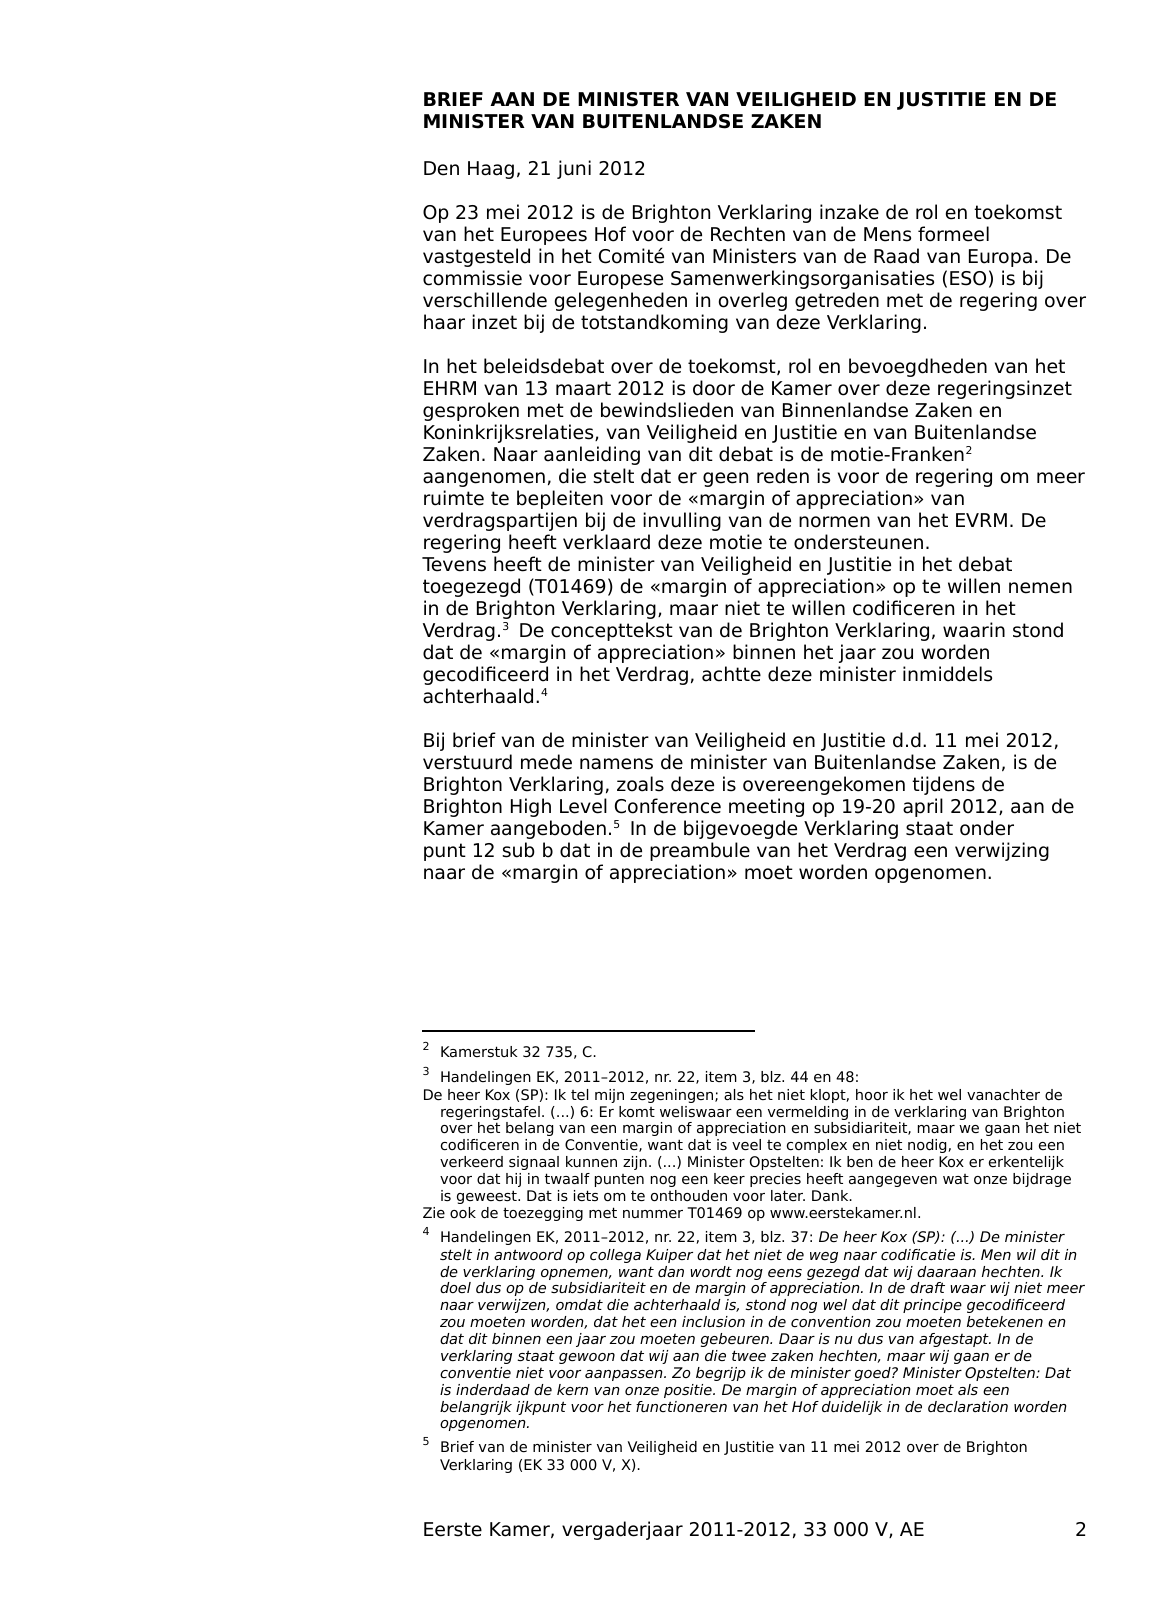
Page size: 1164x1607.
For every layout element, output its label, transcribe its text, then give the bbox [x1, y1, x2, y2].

text In het beleidsdebat over de toekomst, rol en bevoegdheden van het EHRM van 13 maart 2012 is door de Kamer over deze regeringsinzet gesproken met de bewindslieden van Binnenlandse Zaken en Koninkrijksrelaties, van Veiligheid en Justitie en van Buitenlandse Zaken. Naar aanleiding van dit debat is de motie-Franken aangenomen, die stelt dat er geen reden is voor de regering om meer ruimte te bepleiten voor de «margin of appreciation» van verdragspartijen bij de invulling van de normen van het EVRM. De regering heeft verklaard deze motie te ondersteunen. [422, 356, 1087, 554]
text De heer Kox (SP): Ik tel mijn zegeningen; als het niet klopt, hoor ik het wel vanachter de regeringstafel. (...) 6: Er komt weliswaar een vermelding in de verklaring van Brighton over het belang van een margin of appreciation en subsidiariteit, maar we gaan het niet codificeren in de Conventie, want dat is veel te complex en niet nodig, en het zou een verkeerd signaal kunnen zijn. (...) Minister Opstelten: Ik ben de heer Kox er erkentelijk voor dat hij in twaalf punten nog een keer precies heeft aangegeven wat onze bijdrage is geweest. Dat is iets om te onthouden voor later. Dank. [422, 1087, 1087, 1205]
text Zie ook de toezegging met nummer T01469 op www.eerstekamer.nl. [422, 1205, 1087, 1222]
text Tevens heeft de minister van Veiligheid en Justitie in het debat toegezegd (T01469) de «margin of appreciation» op te willen nemen in de Brighton Verklaring, maar niet te willen codificeren in het Verdrag. De concepttekst van de Brighton Verklaring, waarin stond dat de «margin of appreciation» binnen het jaar zou worden gecodificeerd in het Verdrag, achtte deze minister inmiddels achterhaald. [422, 554, 1087, 708]
text Den Haag, 21 juni 2012 [422, 158, 1087, 180]
text Bij brief van de minister van Veiligheid en Justitie d.d. 11 mei 2012, verstuurd mede namens de minister van Buitenlandse Zaken, is de Brighton Verklaring, zoals deze is overeengekomen tijdens de Brighton High Level Conference meeting op 19-20 april 2012, aan de Kamer aangeboden. In de bijgevoegde Verklaring staat onder punt 12 sub b dat in de preambule van het Verdrag een verwijzing naar de «margin of appreciation» moet worden opgenomen. [422, 730, 1087, 884]
text Brief van de minister van Veiligheid en Justitie van 11 mei 2012 over de Brighton Verklaring (EK 33 000 V, X). [422, 1435, 1087, 1474]
text Handelingen EK, 2011–2012, nr. 22, item 3, blz. 37: De heer Kox (SP): (...) De minister stelt in antwoord op collega Kuiper dat het niet de weg naar codificatie is. Men wil dit in de verklaring opnemen, want dan wordt nog eens gezegd dat wij daaraan hechten. Ik doel dus op de subsidiariteit en de margin of appreciation. In de draft waar wij niet meer naar verwijzen, omdat die achterhaald is, stond nog wel dat dit principe gecodificeerd zou moeten worden, dat het een inclusion in de convention zou moeten betekenen en dat dit binnen een jaar zou moeten gebeuren. Daar is nu dus van afgestapt. In de verklaring staat gewoon dat wij aan die twee zaken hechten, maar wij gaan er de conventie niet voor aanpassen. Zo begrijp ik de minister goed? Minister Opstelten: Dat is inderdaad de kern van onze positie. De margin of appreciation moet als een belangrijk ijkpunt voor het functioneren van het Hof duidelijk in de declaration worden opgenomen. [422, 1225, 1087, 1432]
text Op 23 mei 2012 is de Brighton Verklaring inzake de rol en toekomst van het Europees Hof voor de Rechten van de Mens formeel vastgesteld in het Comité van Ministers van de Raad van Europa. De commissie voor Europese Samenwerkingsorganisaties (ESO) is bij verschillende gelegenheden in overleg getreden met de regering over haar inzet bij de totstandkoming van deze Verklaring. [422, 202, 1087, 334]
subtitle BRIEF AAN DE MINISTER VAN VEILIGHEID EN JUSTITIE EN DE MINISTER VAN BUITENLANDSE ZAKEN [422, 89, 1087, 133]
text Handelingen EK, 2011–2012, nr. 22, item 3, blz. 44 en 48: [422, 1065, 1087, 1087]
text Kamerstuk 32 735, C. [422, 1040, 1087, 1062]
